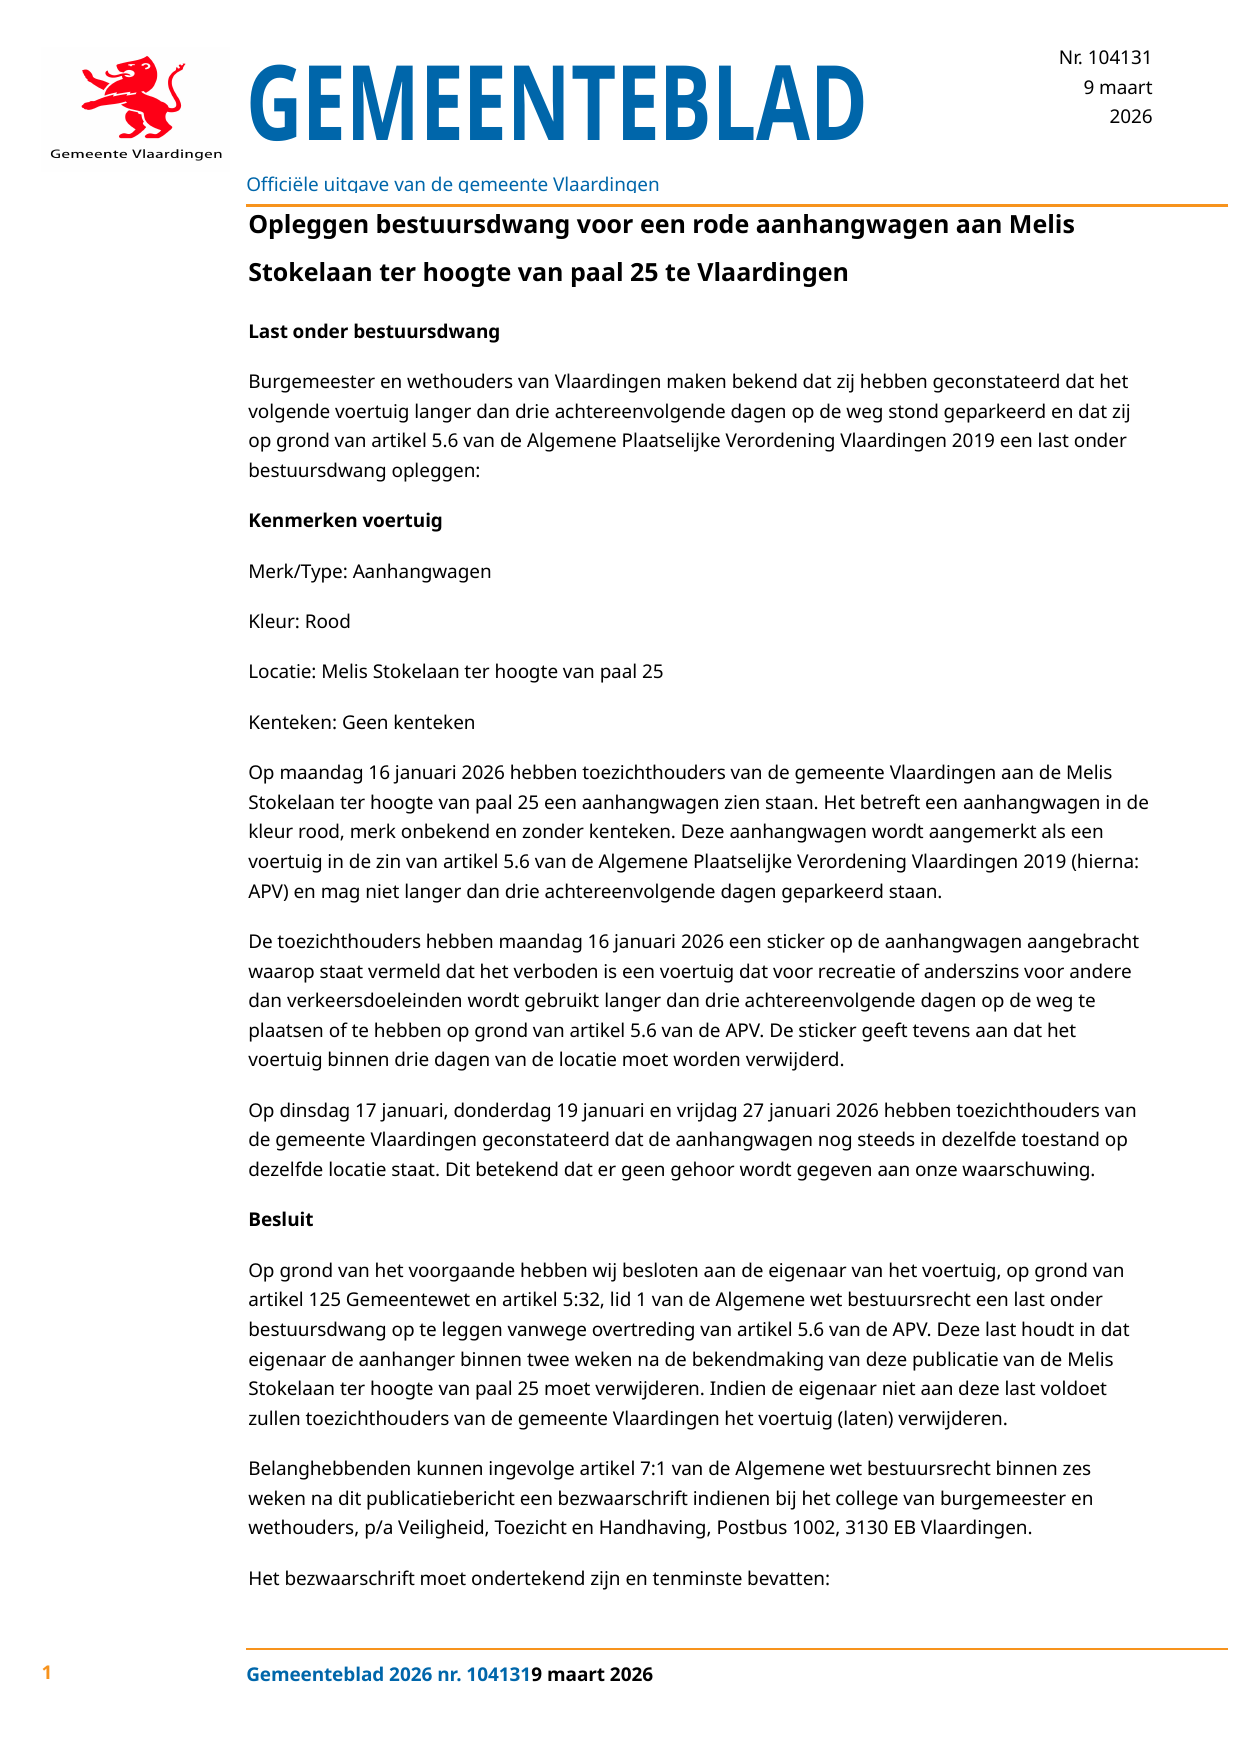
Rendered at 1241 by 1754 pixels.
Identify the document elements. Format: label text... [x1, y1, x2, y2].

text Op dinsdag 17 januari, donderdag 19 januari en vrijdag 27 januari 2026 hebben toezichthouders van de gemeente Vlaardingen geconstateerd dat de aanhangwagen nog steeds in dezelfde toestand op dezelfde locatie staat. Dit betekend dat er geen gehoor wordt gegeven aan onze waarschuwing. [248, 1097, 1152, 1182]
text Kenmerken voertuig [248, 507, 1152, 533]
text Opleggen bestuursdwang voor een rode aanhangwagen aan Melis Stokelaan ter hoogte van paal 25 te Vlaardingen [248, 207, 1152, 288]
picture [41, 47, 231, 172]
text De toezichthouders hebben maandag 16 januari 2026 een sticker op de aanhangwagen aangebracht waarop staat vermeld dat het verboden is een voertuig dat voor recreatie of anderszins voor andere dan verkeersdoeleinden wordt gebruikt langer dan drie achtereenvolgende dagen op de weg te plaatsen of te hebben op grond van artikel 5.6 van de APV. De sticker geeft tevens aan dat het voertuig binnen drie dagen van de locatie moet worden verwijderd. [248, 928, 1152, 1072]
text Belanghebbenden kunnen ingevolge artikel 7:1 van de Algemene wet bestuursrecht binnen zes weken na dit publicatiebericht een bezwaarschrift indienen bij het college van burgemeester en wethouders, p/a Veiligheid, Toezicht en Handhaving, Postbus 1002, 3130 EB Vlaardingen. [248, 1455, 1152, 1540]
text Burgemeester en wethouders van Vlaardingen maken bekend dat zij hebben geconstateerd dat het volgende voertuig langer dan drie achtereenvolgende dagen op de weg stond geparkeerd en dat zij op grond van artikel 5.6 van de Algemene Plaatselijke Verordening Vlaardingen 2019 een last onder bestuursdwang opleggen: [248, 368, 1152, 483]
text Merk/Type: Aanhangwagen [248, 558, 1152, 584]
text Last onder bestuursdwang [248, 318, 1152, 344]
text Besluit [248, 1207, 1152, 1232]
text Op maandag 16 januari 2026 hebben toezichthouders van de gemeente Vlaardingen aan de Melis Stokelaan ter hoogte van paal 25 een aanhangwagen zien staan. Het betreft een aanhangwagen in de kleur rood, merk onbekend en zonder kenteken. Deze aanhangwagen wordt aangemerkt als een voertuig in de zin van artikel 5.6 van de Algemene Plaatselijke Verordening Vlaardingen 2019 (hierna: APV) en mag niet langer dan drie achtereenvolgende dagen geparkeerd staan. [248, 759, 1152, 904]
text Het bezwaarschrift moet ondertekend zijn en tenminste bevatten: [248, 1565, 1152, 1591]
text Kenteken: Geen kenteken [248, 709, 1152, 735]
text Op grond van het voorgaande hebben wij besloten aan de eigenaar van het voertuig, op grond van artikel 125 Gemeentewet en artikel 5:32, lid 1 van de Algemene wet bestuursrecht een last onder bestuursdwang op te leggen vanwege overtreding van artikel 5.6 van de APV. Deze last houdt in dat eigenaar de aanhanger binnen twee weken na de bekendmaking van deze publicatie van de Melis Stokelaan ter hoogte van paal 25 moet verwijderen. Indien de eigenaar niet aan deze last voldoet zullen toezichthouders van de gemeente Vlaardingen het voertuig (laten) verwijderen. [248, 1257, 1152, 1431]
text Kleur: Rood [248, 608, 1152, 634]
text Locatie: Melis Stokelaan ter hoogte van paal 25 [248, 659, 1152, 684]
